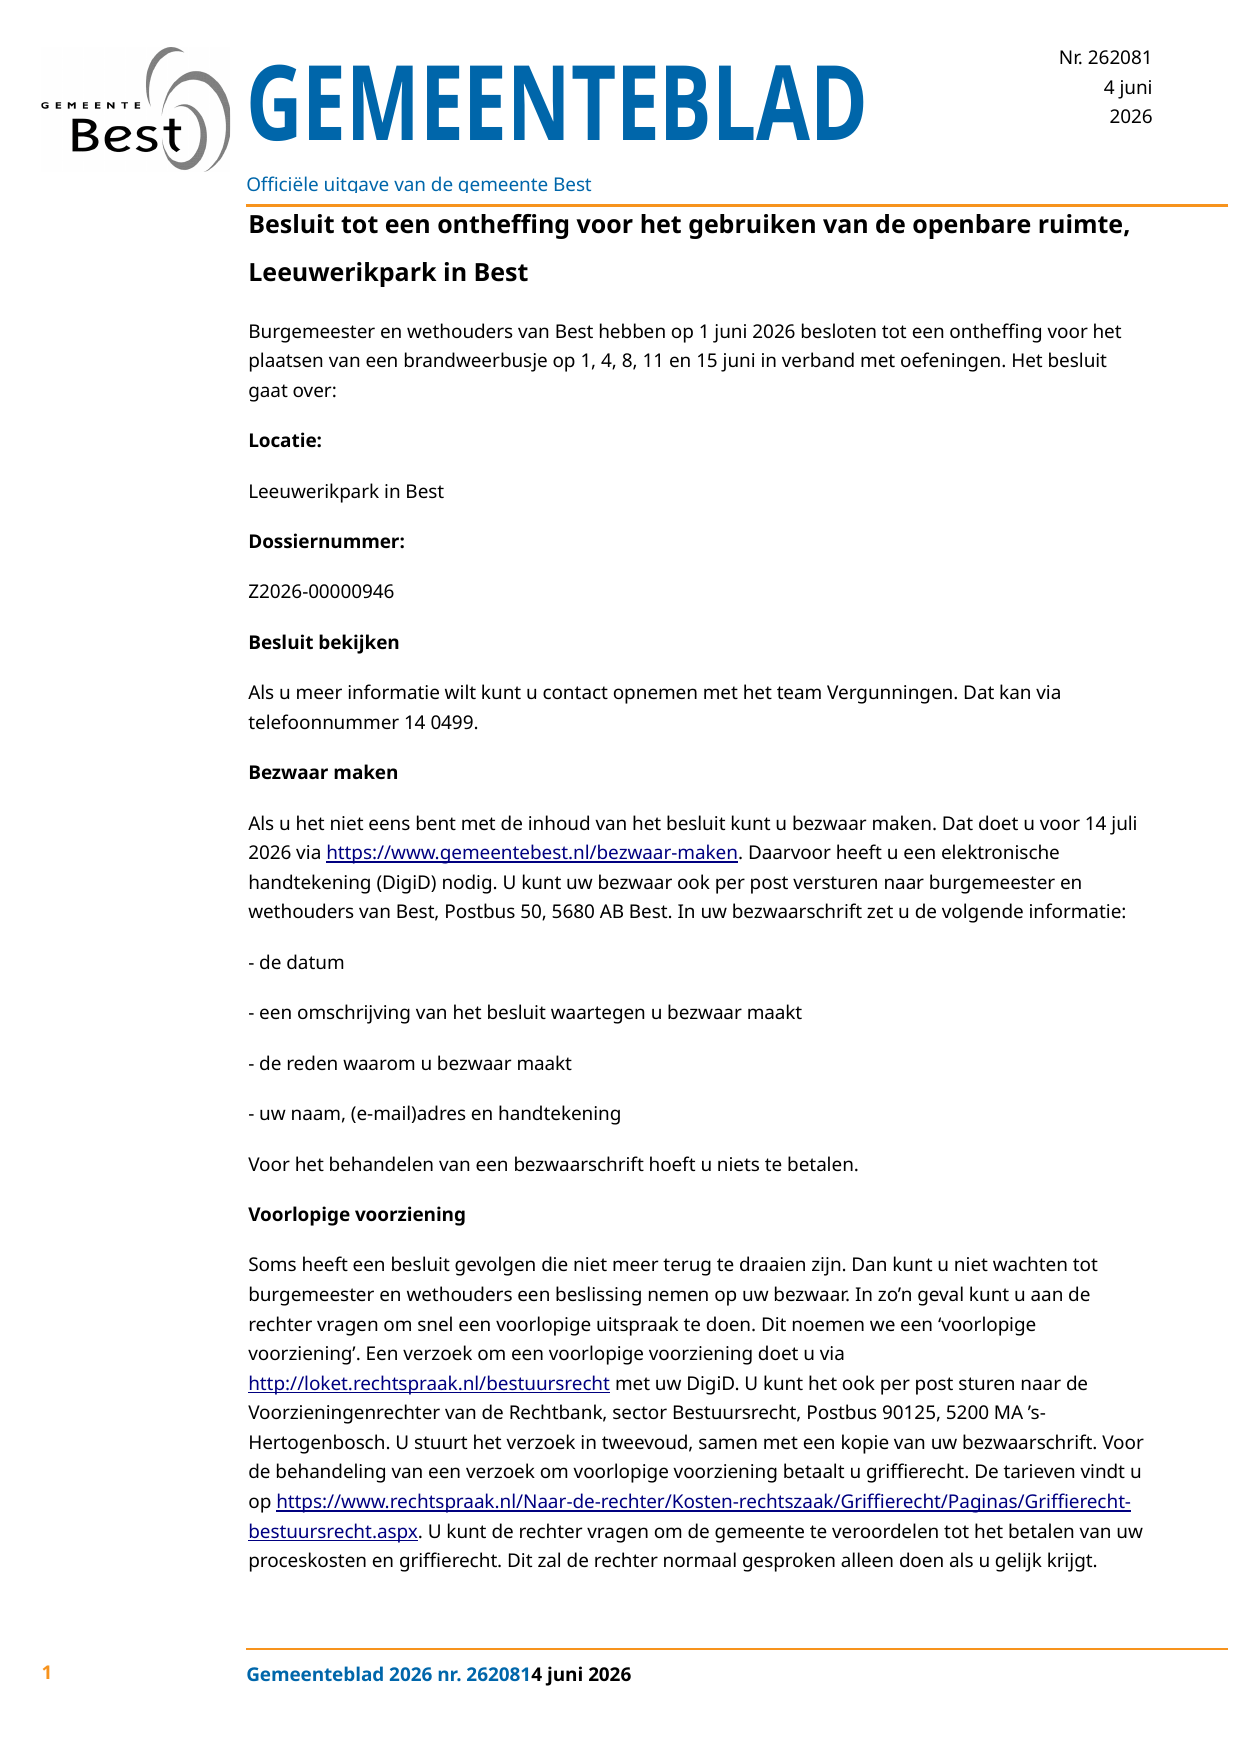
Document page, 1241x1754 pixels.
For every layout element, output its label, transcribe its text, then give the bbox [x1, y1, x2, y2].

text Locatie: [248, 427, 1152, 453]
text Dossiernummer: [248, 528, 1152, 554]
text Z2026-00000946 [248, 579, 1152, 604]
text Soms heeft een besluit gevolgen die niet meer terug te draaien zijn. Dan kunt u niet wachten tot burgemeester en wethouders een beslissing nemen op uw bezwaar. In zo’n geval kunt u aan de rechter vragen om snel een voorlopige uitspraak te doen. Dit noemen we een ‘voorlopige voorziening’. Een verzoek om een voorlopige voorziening doet u via http://loket.rechtspraak.nl/bestuursrecht met uw DigiD. U kunt het ook per post sturen naar de Voorzieningenrechter van de Rechtbank, sector Bestuursrecht, Postbus 90125, 5200 MA ’s-Hertogenbosch. U stuurt het verzoek in tweevoud, samen met een kopie van uw bezwaarschrift. Voor de behandeling van een verzoek om voorlopige voorziening betaalt u griffierecht. De tarieven vindt u op https://www.rechtspraak.nl/Naar-de-rechter/Kosten-rechtszaak/Griffierecht/Paginas/Griffierecht-bestuursrecht.aspx. U kunt de rechter vragen om de gemeente te veroordelen tot het betalen van uw proceskosten en griffierecht. Dit zal de rechter normaal gesproken alleen doen als u gelijk krijgt. [248, 1252, 1152, 1573]
text Leeuwerikpark in Best [248, 478, 1152, 504]
text Voorlopige voorziening [248, 1201, 1152, 1227]
text Bezwaar maken [248, 759, 1152, 785]
text - de datum [248, 949, 1152, 975]
text Voor het behandelen van een bezwaarschrift hoeft u niets te betalen. [248, 1151, 1152, 1177]
text - de reden waarom u bezwaar maakt [248, 1050, 1152, 1076]
text - uw naam, (e-mail)adres en handtekening [248, 1100, 1152, 1126]
text Burgemeester en wethouders van Best hebben op 1 juni 2026 besloten tot een ontheffing voor het plaatsen van een brandweerbusje op 1, 4, 8, 11 en 15 juni in verband met oefeningen. Het besluit gaat over: [248, 318, 1152, 403]
text Besluit bekijken [248, 629, 1152, 655]
text Besluit tot een ontheffing voor het gebruiken van de openbare ruimte, Leeuwerikpark in Best [248, 207, 1152, 288]
text Als u het niet eens bent met de inhoud van het besluit kunt u bezwaar maken. Dat doet u voor 14 juli 2026 via https://www.gemeentebest.nl/bezwaar-maken. Daarvoor heeft u een elektronische handtekening (DigiD) nodig. U kunt uw bezwaar ook per post versturen naar burgemeester en wethouders van Best, Postbus 50, 5680 AB Best. In uw bezwaarschrift zet u de volgende informatie: [248, 810, 1152, 924]
text Als u meer informatie wilt kunt u contact opnemen met het team Vergunningen. Dat kan via telefoonnummer 14 0499. [248, 679, 1152, 735]
text - een omschrijving van het besluit waartegen u bezwaar maakt [248, 999, 1152, 1025]
picture [41, 47, 231, 172]
